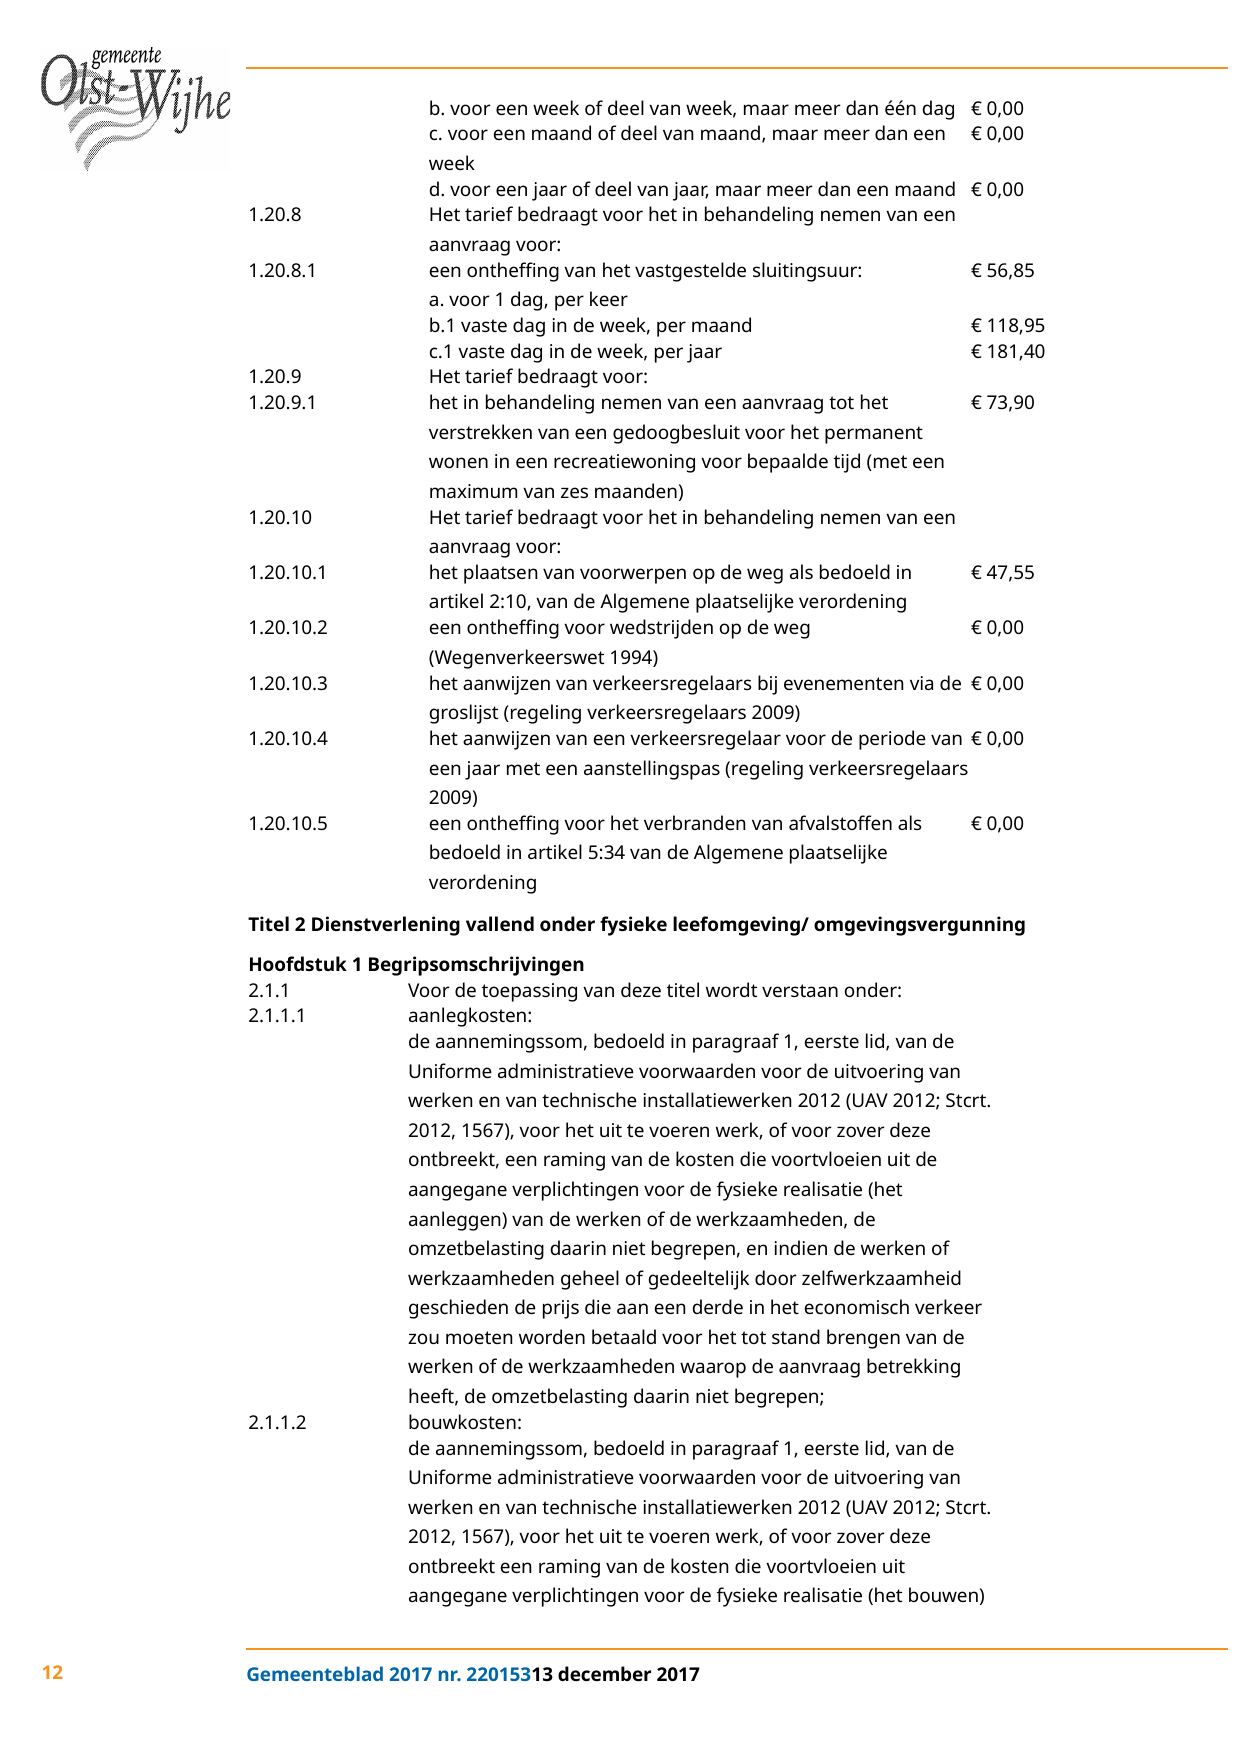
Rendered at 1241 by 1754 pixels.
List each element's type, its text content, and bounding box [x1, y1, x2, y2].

table_cell een ontheffing van het vastgestelde sluitingsuur: a. voor 1 dag, per keer [429, 257, 971, 312]
table_cell een ontheffing voor het verbranden van afvalstoffen als bedoeld in artikel 5:34 van de Algemene plaatselijke verordening [429, 810, 971, 895]
table_cell 1.20.8 [248, 202, 429, 257]
table_cell Het tarief bedraagt voor: [429, 364, 971, 389]
table_cell [971, 364, 1152, 389]
table_cell [992, 1028, 1152, 1409]
table_cell het aanwijzen van een verkeersregelaar voor de periode van een jaar met een aanstellingspas (regeling verkeersregelaars 2009) [429, 725, 971, 810]
table_cell aanlegkosten: [408, 1003, 992, 1028]
table_cell [248, 95, 429, 121]
table_cell de aannemingssom, bedoeld in paragraaf 1, eerste lid, van de Uniforme administratieve voorwaarden voor de uitvoering van werken en van technische installatiewerken 2012 (UAV 2012; Stcrt. 2012, 1567), voor het uit te voeren werk, of voor zover deze ontbreekt, een raming van de kosten die voortvloeien uit de aangegane verplichtingen voor de fysieke realisatie (het aanleggen) van de werken of de werkzaamheden, de omzetbelasting daarin niet begrepen, en indien de werken of werkzaamheden geheel of gedeeltelijk door zelfwerkzaamheid geschieden de prijs die aan een derde in het economisch verkeer zou moeten worden betaald voor het tot stand brengen van de werken of de werkzaamheden waarop de aanvraag betrekking heeft, de omzetbelasting daarin niet begrepen; [408, 1028, 992, 1409]
table_cell € 0,00 [971, 670, 1152, 725]
table_cell 1.20.8.1 [248, 257, 429, 312]
table_cell c. voor een maand of deel van maand, maar meer dan een week [429, 121, 971, 176]
table_cell 1.20.9.1 [248, 389, 429, 504]
table_cell 1.20.10.5 [248, 810, 429, 895]
table_cell [992, 1003, 1152, 1028]
table_cell [248, 1435, 408, 1608]
table_cell de aannemingssom, bedoeld in paragraaf 1, eerste lid, van de Uniforme administratieve voorwaarden voor de uitvoering van werken en van technische installatiewerken 2012 (UAV 2012; Stcrt. 2012, 1567), voor het uit te voeren werk, of voor zover deze ontbreekt een raming van de kosten die voortvloeien uit aangegane verplichtingen voor de fysieke realisatie (het bouwen) [408, 1435, 992, 1608]
table_cell 2.1.1.2 [248, 1409, 408, 1435]
table_cell [248, 176, 429, 202]
table_cell € 0,00 [971, 810, 1152, 895]
table_cell 1.20.10.2 [248, 615, 429, 670]
table_cell € 56,85 [971, 257, 1152, 312]
table_cell € 0,00 [971, 95, 1152, 121]
table_header 2.1.1 [248, 977, 408, 1002]
table_cell € 0,00 [971, 615, 1152, 670]
table_cell € 0,00 [971, 176, 1152, 202]
table_header [992, 977, 1152, 1002]
table_cell het plaatsen van voorwerpen op de weg als bedoeld in artikel 2:10, van de Algemene plaatselijke verordening [429, 559, 971, 614]
table_cell 1.20.9 [248, 364, 429, 389]
table_cell het in behandeling nemen van een aanvraag tot het verstrekken van een gedoogbesluit voor het permanent wonen in een recreatiewoning voor bepaalde tijd (met een maximum van zes maanden) [429, 389, 971, 504]
table_cell € 0,00 [971, 121, 1152, 176]
table_cell [971, 504, 1152, 559]
table_cell 1.20.10.4 [248, 725, 429, 810]
table_cell 2.1.1.1 [248, 1003, 408, 1028]
table_cell b.1 vaste dag in de week, per maand [429, 312, 971, 338]
table_cell een ontheffing voor wedstrijden op de weg (Wegenverkeerswet 1994) [429, 615, 971, 670]
table_cell Het tarief bedraagt voor het in behandeling nemen van een aanvraag voor: [429, 504, 971, 559]
table_cell Het tarief bedraagt voor het in behandeling nemen van een aanvraag voor: [429, 202, 971, 257]
table_header Voor de toepassing van deze titel wordt verstaan onder: [408, 977, 992, 1002]
table_cell € 47,55 [971, 559, 1152, 614]
text Hoofdstuk 1 Begripsomschrijvingen [248, 951, 1152, 977]
table_cell d. voor een jaar of deel van jaar, maar meer dan een maand [429, 176, 971, 202]
table_cell bouwkosten: [408, 1409, 992, 1435]
table_cell c.1 vaste dag in de week, per jaar [429, 338, 971, 364]
table_cell [971, 202, 1152, 257]
table_cell 1.20.10.1 [248, 559, 429, 614]
table_cell [248, 121, 429, 176]
table_cell 1.20.10.3 [248, 670, 429, 725]
table_cell [248, 338, 429, 364]
table_cell € 0,00 [971, 725, 1152, 810]
table_cell [248, 312, 429, 338]
text Titel 2 Dienstverlening vallend onder fysieke leefomgeving/ omgevingsvergunning [248, 912, 1152, 937]
table_cell b. voor een week of deel van week, maar meer dan één dag [429, 95, 971, 121]
table_cell het aanwijzen van verkeersregelaars bij evenementen via de groslijst (regeling verkeersregelaars 2009) [429, 670, 971, 725]
table_cell [992, 1409, 1152, 1435]
table_cell [992, 1435, 1152, 1608]
table_cell € 118,95 [971, 312, 1152, 338]
table_cell € 73,90 [971, 389, 1152, 504]
table_cell € 181,40 [971, 338, 1152, 364]
table_cell 1.20.10 [248, 504, 429, 559]
picture [41, 47, 231, 172]
table_cell [248, 1028, 408, 1409]
